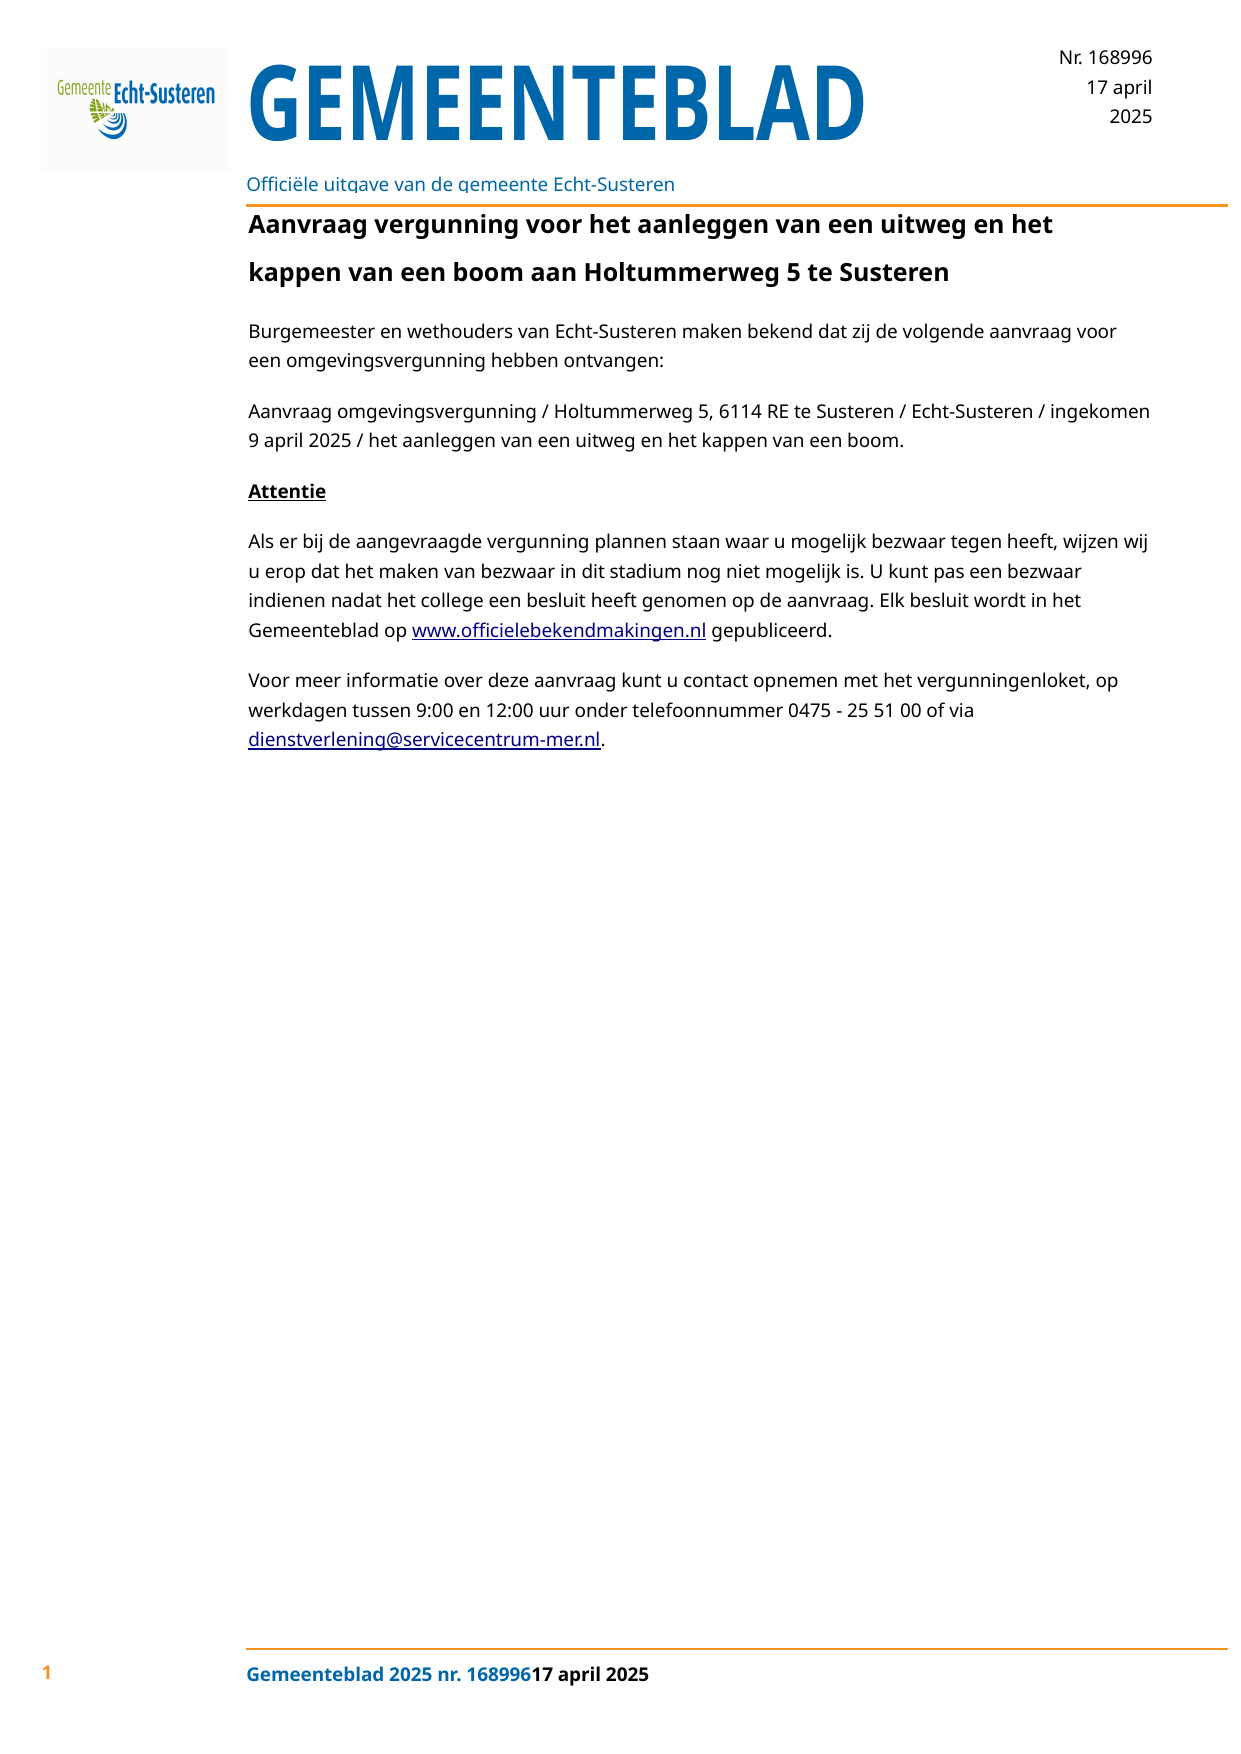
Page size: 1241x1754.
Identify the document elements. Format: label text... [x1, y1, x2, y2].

text Aanvraag vergunning voor het aanleggen van een uitweg en het kappen van een boom aan Holtummerweg 5 te Susteren [248, 207, 1152, 288]
text Burgemeester en wethouders van Echt-Susteren maken bekend dat zij de volgende aanvraag voor een omgevingsvergunning hebben ontvangen: [248, 318, 1152, 373]
text Attentie [248, 478, 1152, 504]
text Voor meer informatie over deze aanvraag kunt u contact opnemen met het vergunningenloket, op werkdagen tussen 9:00 en 12:00 uur onder telefoonnummer 0475 - 25 51 00 of via dienstverlening@servicecentrum-mer.nl. [248, 667, 1152, 752]
picture [41, 47, 231, 172]
text Aanvraag omgevingsvergunning / Holtummerweg 5, 6114 RE te Susteren / Echt-Susteren / ingekomen 9 april 2025 / het aanleggen van een uitweg en het kappen van een boom. [248, 398, 1152, 453]
text Als er bij de aangevraagde vergunning plannen staan waar u mogelijk bezwaar tegen heeft, wijzen wij u erop dat het maken van bezwaar in dit stadium nog niet mogelijk is. U kunt pas een bezwaar indienen nadat het college een besluit heeft genomen op de aanvraag. Elk besluit wordt in het Gemeenteblad op www.officielebekendmakingen.nl gepubliceerd. [248, 528, 1152, 643]
